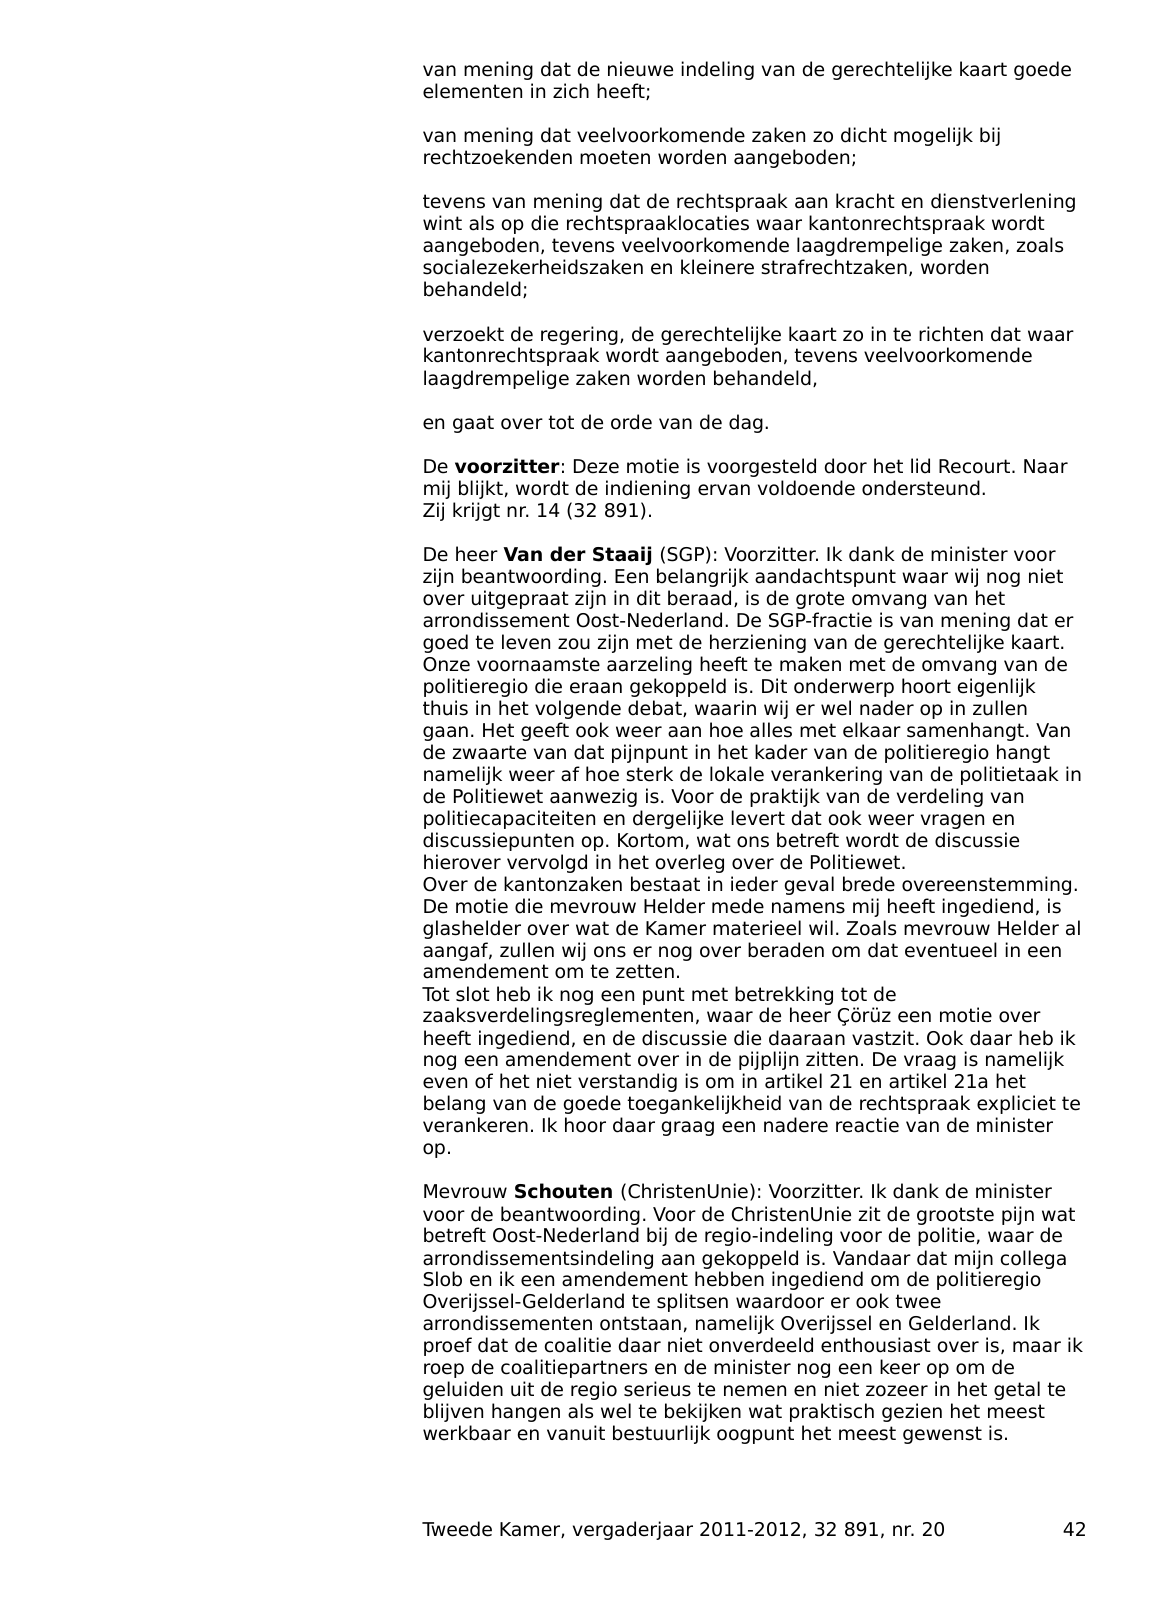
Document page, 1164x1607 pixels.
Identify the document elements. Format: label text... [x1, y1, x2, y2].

text De heer Van der Staaij (SGP): Voorzitter. Ik dank de minister voor zijn beantwoording. Een belangrijk aandachtspunt waar wij nog niet over uitgepraat zijn in dit beraad, is de grote omvang van het arrondissement Oost-Nederland. De SGP-fractie is van mening dat er goed te leven zou zijn met de herziening van de gerechtelijke kaart. Onze voornaamste aarzeling heeft te maken met de omvang van de politieregio die eraan gekoppeld is. Dit onderwerp hoort eigenlijk thuis in het volgende debat, waarin wij er wel nader op in zullen gaan. Het geeft ook weer aan hoe alles met elkaar samenhangt. Van de zwaarte van dat pijnpunt in het kader van de politieregio hangt namelijk weer af hoe sterk de lokale verankering van de politietaak in de Politiewet aanwezig is. Voor de praktijk van de verdeling van politiecapaciteiten en dergelijke levert dat ook weer vragen en discussiepunten op. Kortom, wat ons betreft wordt de discussie hierover vervolgd in het overleg over de Politiewet. [422, 544, 1087, 873]
text verzoekt de regering, de gerechtelijke kaart zo in te richten dat waar kantonrechtspraak wordt aangeboden, tevens veelvoorkomende laagdrempelige zaken worden behandeld, [422, 323, 1087, 389]
text van mening dat de nieuwe indeling van de gerechtelijke kaart goede elementen in zich heeft; [422, 59, 1087, 103]
text Zij krijgt nr. 14 (32 891). [422, 500, 1087, 522]
text tevens van mening dat de rechtspraak aan kracht en dienstverlening wint als op die rechtspraaklocaties waar kantonrechtspraak wordt aangeboden, tevens veelvoorkomende laagdrempelige zaken, zoals socialezekerheidszaken en kleinere strafrechtzaken, worden behandeld; [422, 191, 1087, 301]
text van mening dat veelvoorkomende zaken zo dicht mogelijk bij rechtzoekenden moeten worden aangeboden; [422, 125, 1087, 169]
text Mevrouw Schouten (ChristenUnie): Voorzitter. Ik dank de minister voor de beantwoording. Voor de ChristenUnie zit de grootste pijn wat betreft Oost-Nederland bij de regio-indeling voor de politie, waar de arrondissementsindeling aan gekoppeld is. Vandaar dat mijn collega Slob en ik een amendement hebben ingediend om de politieregio Overijssel-Gelderland te splitsen waardoor er ook twee arrondissementen ontstaan, namelijk Overijssel en Gelderland. Ik proef dat de coalitie daar niet onverdeeld enthousiast over is, maar ik roep de coalitiepartners en de minister nog een keer op om de geluiden uit de regio serieus te nemen en niet zozeer in het getal te blijven hangen als wel te bekijken wat praktisch gezien het meest werkbaar en vanuit bestuurlijk oogpunt het meest gewenst is. [422, 1181, 1087, 1445]
text De voorzitter: Deze motie is voorgesteld door het lid Recourt. Naar mij blijkt, wordt de indiening ervan voldoende ondersteund. [422, 456, 1087, 500]
text en gaat over tot de orde van de dag. [422, 412, 1087, 433]
text Tot slot heb ik nog een punt met betrekking tot de zaaksverdelingsreglementen, waar de heer Çörüz een motie over heeft ingediend, en de discussie die daaraan vastzit. Ook daar heb ik nog een amendement over in de pijplijn zitten. De vraag is namelijk even of het niet verstandig is om in artikel 21 en artikel 21a het belang van de goede toegankelijkheid van de rechtspraak expliciet te verankeren. Ik hoor daar graag een nadere reactie van de minister op. [422, 983, 1087, 1159]
text Over de kantonzaken bestaat in ieder geval brede overeenstemming. De motie die mevrouw Helder mede namens mij heeft ingediend, is glashelder over wat de Kamer materieel wil. Zoals mevrouw Helder al aangaf, zullen wij ons er nog over beraden om dat eventueel in een amendement om te zetten. [422, 873, 1087, 983]
